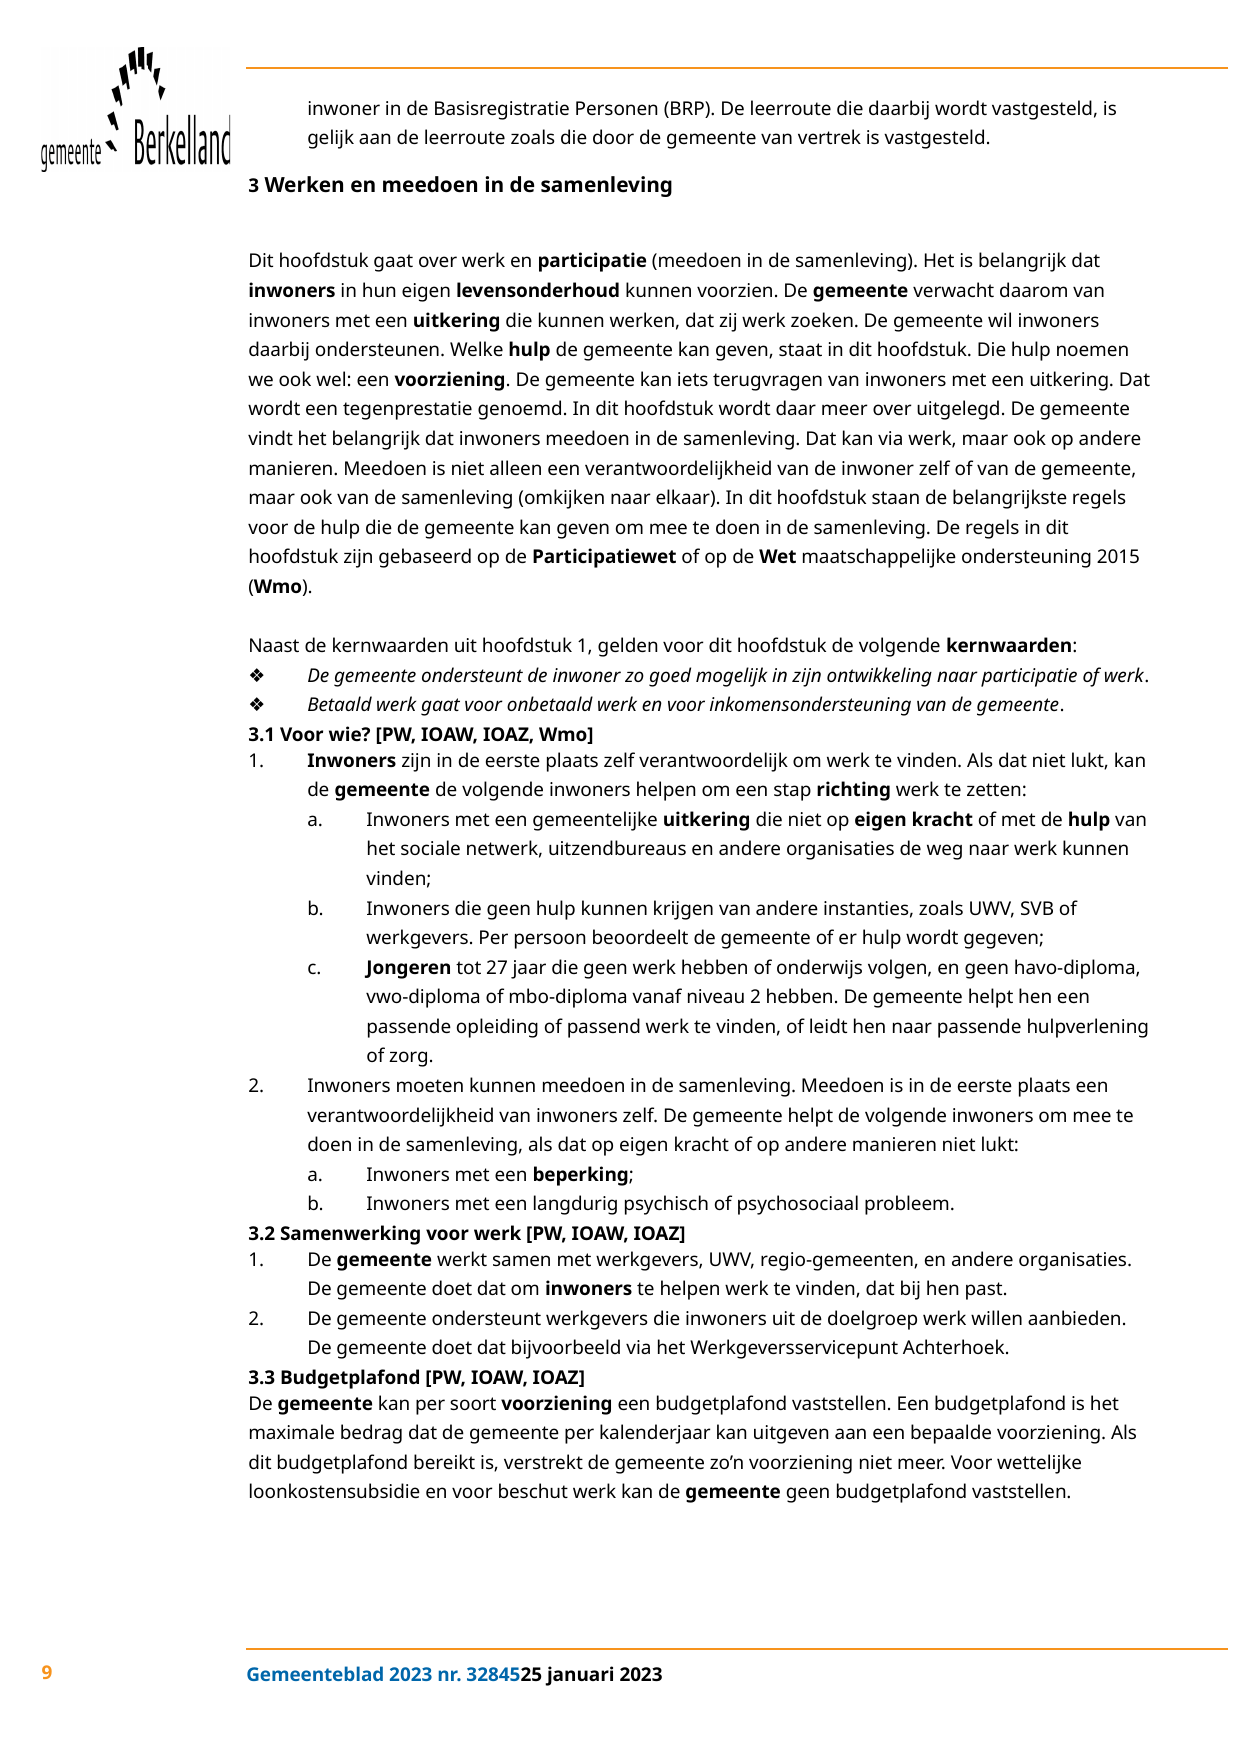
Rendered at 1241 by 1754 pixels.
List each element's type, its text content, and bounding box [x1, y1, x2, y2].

list Inwoners moeten kunnen meedoen in de samenleving. Meedoen is in de eerste plaats een verantwoordelijkheid van inwoners zelf. De gemeente helpt de volgende inwoners om mee te doen in de samenleving, als dat op eigen kracht of op andere manieren niet lukt: [248, 1072, 1152, 1157]
list Betaald werk gaat voor onbetaald werk en voor inkomensondersteuning van de gemeente. [248, 691, 1152, 717]
text 3.3 Budgetplafond [PW, IOAW, IOAZ] [248, 1364, 1152, 1390]
text 3.2 Samenwerking voor werk [PW, IOAW, IOAZ] [248, 1220, 1152, 1246]
text 3 Werken en meedoen in de samenleving [248, 170, 1152, 198]
list Inwoners die geen hulp kunnen krijgen van andere instanties, zoals UWV, SVB of werkgevers. Per persoon beoordeelt de gemeente of er hulp wordt gegeven; [307, 895, 1152, 950]
list Inwoners met een langdurig psychisch of psychosociaal probleem. [307, 1191, 1152, 1216]
list Inwoners met een beperking; [307, 1161, 1152, 1187]
text Dit hoofdstuk gaat over werk en participatie (meedoen in de samenleving). Het is belangrijk dat inwoners in hun eigen levensonderhoud kunnen voorzien. De gemeente verwacht daarom van inwoners met een uitkering die kunnen werken, dat zij werk zoeken. De gemeente wil inwoners daarbij ondersteunen. Welke hulp de gemeente kan geven, staat in dit hoofdstuk. Die hulp noemen we ook wel: een voorziening. De gemeente kan iets terugvragen van inwoners met een uitkering. Dat wordt een tegenprestatie genoemd. In dit hoofdstuk wordt daar meer over uitgelegd. De gemeente vindt het belangrijk dat inwoners meedoen in de samenleving. Dat kan via werk, maar ook op andere manieren. Meedoen is niet alleen een verantwoordelijkheid van de inwoner zelf of van de gemeente, maar ook van de samenleving (omkijken naar elkaar). In dit hoofdstuk staan de belangrijkste regels voor de hulp die de gemeente kan geven om mee te doen in de samenleving. De regels in dit hoofdstuk zijn gebaseerd op de Participatiewet of op de Wet maatschappelijke ondersteuning 2015 (Wmo). [248, 248, 1152, 599]
list inwoner in de Basisregistratie Personen (BRP). De leerroute die daarbij wordt vastgesteld, is gelijk aan de leerroute zoals die door de gemeente van vertrek is vastgesteld. [248, 95, 1152, 150]
list Inwoners met een gemeentelijke uitkering die niet op eigen kracht of met de hulp van het sociale netwerk, uitzendbureaus en andere organisaties de weg naar werk kunnen vinden; [307, 806, 1152, 891]
list Inwoners zijn in de eerste plaats zelf verantwoordelijk om werk te vinden. Als dat niet lukt, kan de gemeente de volgende inwoners helpen om een stap richting werk te zetten: [248, 747, 1152, 802]
text 3.1 Voor wie? [PW, IOAW, IOAZ, Wmo] [248, 721, 1152, 747]
picture [41, 47, 231, 172]
text Naast de kernwaarden uit hoofdstuk 1, gelden voor dit hoofdstuk de volgende kernwaarden: [248, 632, 1152, 658]
list De gemeente werkt samen met werkgevers, UWV, regio-gemeenten, en andere organisaties. De gemeente doet dat om inwoners te helpen werk te vinden, dat bij hen past. [248, 1246, 1152, 1301]
list De gemeente ondersteunt de inwoner zo goed mogelijk in zijn ontwikkeling naar participatie of werk. [248, 662, 1152, 688]
list De gemeente ondersteunt werkgevers die inwoners uit de doelgroep werk willen aanbieden. De gemeente doet dat bijvoorbeeld via het Werkgeversservicepunt Achterhoek. [248, 1305, 1152, 1360]
list Jongeren tot 27 jaar die geen werk hebben of onderwijs volgen, en geen havo-diploma, vwo-diploma of mbo-diploma vanaf niveau 2 hebben. De gemeente helpt hen een passende opleiding of passend werk te vinden, of leidt hen naar passende hulpverlening of zorg. [307, 954, 1152, 1068]
text De gemeente kan per soort voorziening een budgetplafond vaststellen. Een budgetplafond is het maximale bedrag dat de gemeente per kalenderjaar kan uitgeven aan een bepaalde voorziening. Als dit budgetplafond bereikt is, verstrekt de gemeente zo’n voorziening niet meer. Voor wettelijke loonkostensubsidie en voor beschut werk kan de gemeente geen budgetplafond vaststellen. [248, 1390, 1152, 1504]
